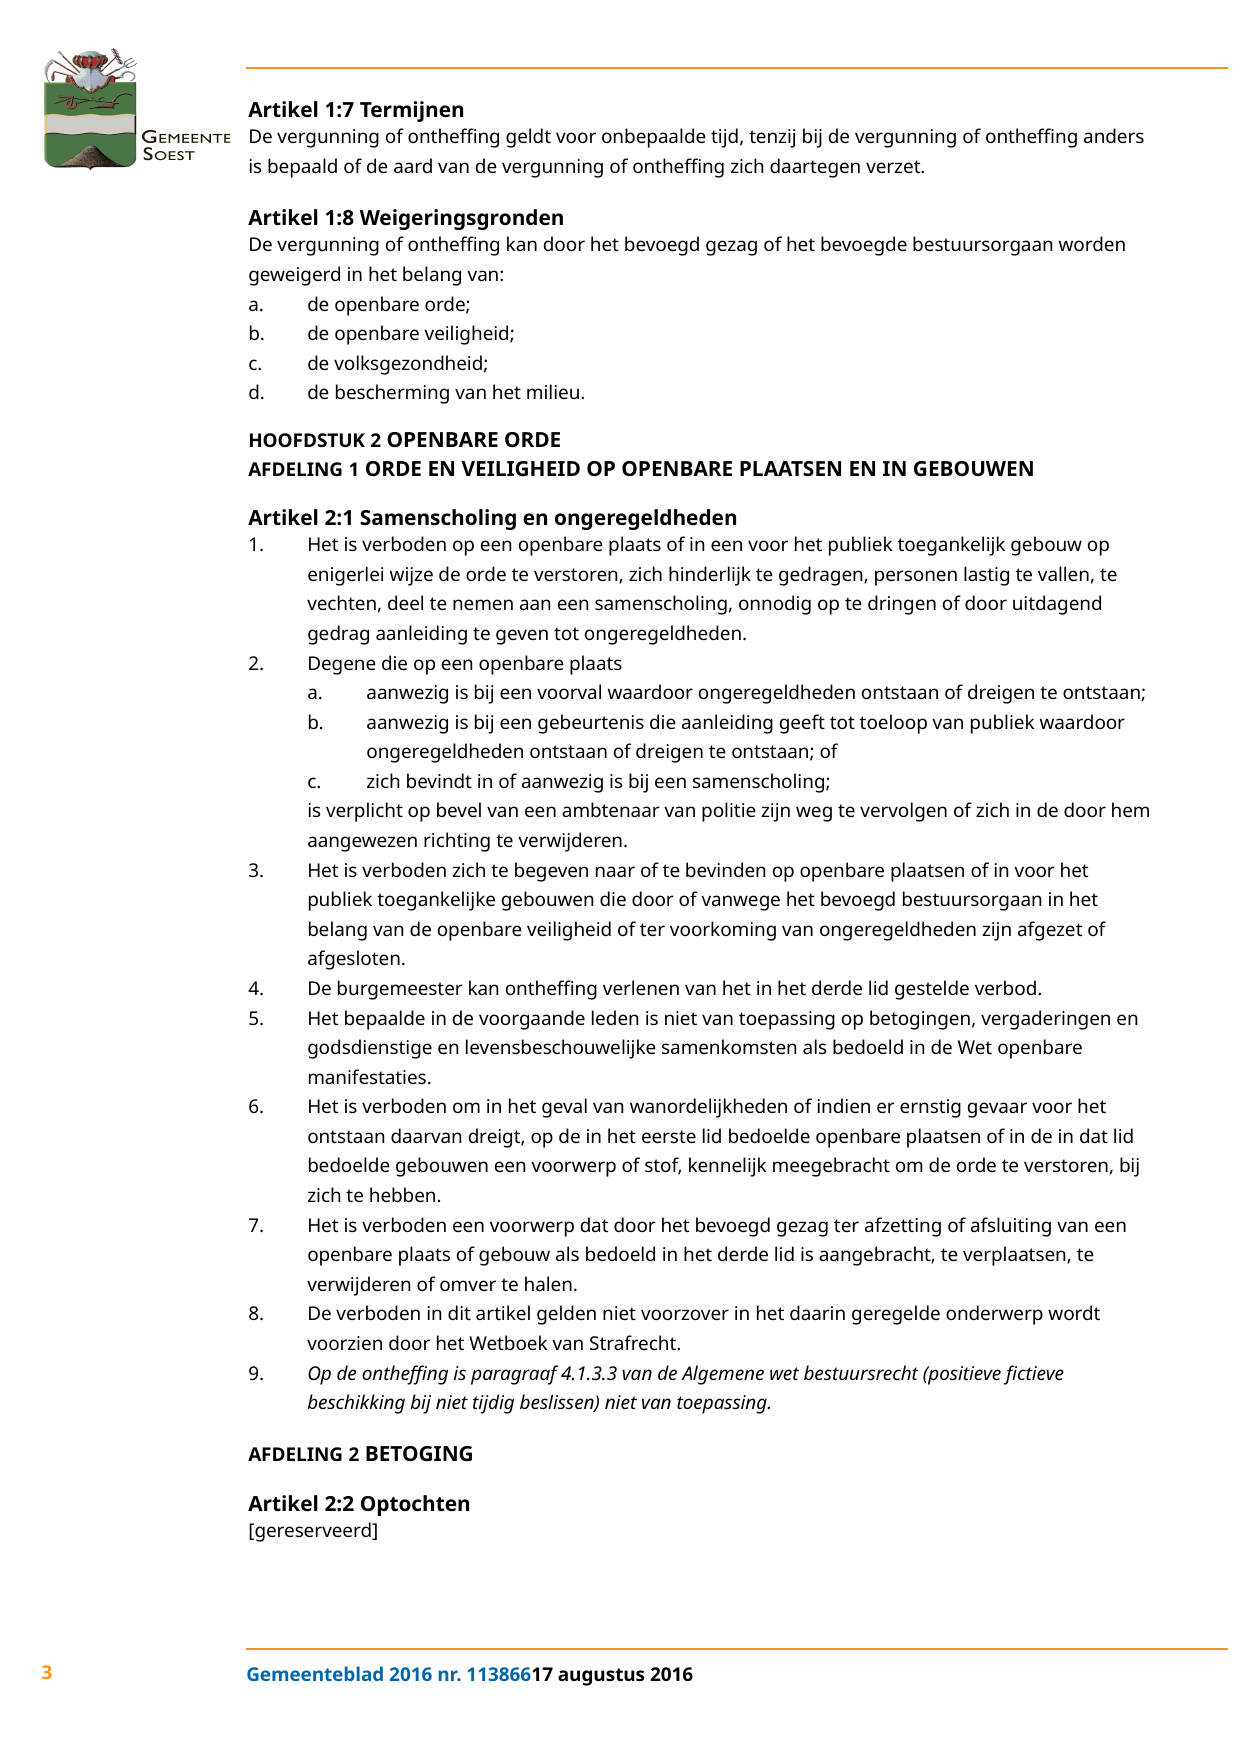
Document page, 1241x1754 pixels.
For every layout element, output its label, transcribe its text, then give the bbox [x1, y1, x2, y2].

list aanwezig is bij een gebeurtenis die aanleiding geeft tot toeloop van publiek waardoor ongeregeldheden ontstaan of dreigen te ontstaan; of [307, 709, 1152, 764]
list aanwezig is bij een voorval waardoor ongeregeldheden ontstaan of dreigen te ontstaan; [307, 679, 1152, 705]
picture [41, 47, 231, 172]
list de openbare orde; [248, 291, 1152, 317]
list is verplicht op bevel van een ambtenaar van politie zijn weg te vervolgen of zich in de door hem aangewezen richting te verwijderen. [248, 798, 1152, 853]
text Artikel 1:7 Termijnen [248, 95, 1152, 123]
list Degene die op een openbare plaats [248, 650, 1152, 675]
text De vergunning of ontheffing geldt voor onbepaalde tijd, tenzij bij de vergunning of ontheffing anders is bepaald of de aard van de vergunning of ontheffing zich daartegen verzet. [248, 123, 1152, 178]
list de bescherming van het milieu. [248, 379, 1152, 405]
list de openbare veiligheid; [248, 320, 1152, 346]
text [gereserveerd] [248, 1517, 1152, 1543]
text HOOFDSTUK 2 OPENBARE ORDE [248, 425, 1152, 454]
text Artikel 2:2 Optochten [248, 1489, 1152, 1517]
text AFDELING 1 ORDE EN VEILIGHEID OP OPENBARE PLAATSEN EN IN GEBOUWEN [248, 454, 1152, 482]
list Het is verboden een voorwerp dat door het bevoegd gezag ter afzetting of afsluiting van een openbare plaats of gebouw als bedoeld in het derde lid is aangebracht, te verplaatsen, te verwijderen of omver te halen. [248, 1212, 1152, 1297]
text AFDELING 2 BETOGING [248, 1439, 1152, 1468]
list de volksgezondheid; [248, 350, 1152, 376]
text Artikel 2:1 Samenscholing en ongeregeldheden [248, 503, 1152, 531]
text Artikel 1:8 Weigeringsgronden [248, 203, 1152, 232]
list Op de ontheffing is paragraaf 4.1.3.3 van de Algemene wet bestuursrecht (positieve fictieve beschikking bij niet tijdig beslissen) niet van toepassing. [248, 1360, 1152, 1415]
list De verboden in dit artikel gelden niet voorzover in het daarin geregelde onderwerp wordt voorzien door het Wetboek van Strafrecht. [248, 1301, 1152, 1356]
list De burgemeester kan ontheffing verlenen van het in het derde lid gestelde verbod. [248, 975, 1152, 1001]
list Het is verboden zich te begeven naar of te bevinden op openbare plaatsen of in voor het publiek toegankelijke gebouwen die door of vanwege het bevoegd bestuursorgaan in het belang van de openbare veiligheid of ter voorkoming van ongeregeldheden zijn afgezet of afgesloten. [248, 857, 1152, 971]
list Het bepaalde in de voorgaande leden is niet van toepassing op betogingen, vergaderingen en godsdienstige en levensbeschouwelijke samenkomsten als bedoeld in de Wet openbare manifestaties. [248, 1005, 1152, 1089]
list Het is verboden op een openbare plaats of in een voor het publiek toegankelijk gebouw op enigerlei wijze de orde te verstoren, zich hinderlijk te gedragen, personen lastig te vallen, te vechten, deel te nemen aan een samenscholing, onnodig op te dringen of door uitdagend gedrag aanleiding te geven tot ongeregeldheden. [248, 531, 1152, 646]
list Het is verboden om in het geval van wanordelijkheden of indien er ernstig gevaar voor het ontstaan daarvan dreigt, op de in het eerste lid bedoelde openbare plaatsen of in de in dat lid bedoelde gebouwen een voorwerp of stof, kennelijk meegebracht om de orde te verstoren, bij zich te hebben. [248, 1093, 1152, 1208]
text De vergunning of ontheffing kan door het bevoegd gezag of het bevoegde bestuursorgaan worden geweigerd in het belang van: [248, 232, 1152, 287]
list zich bevindt in of aanwezig is bij een samenscholing; [307, 768, 1152, 794]
